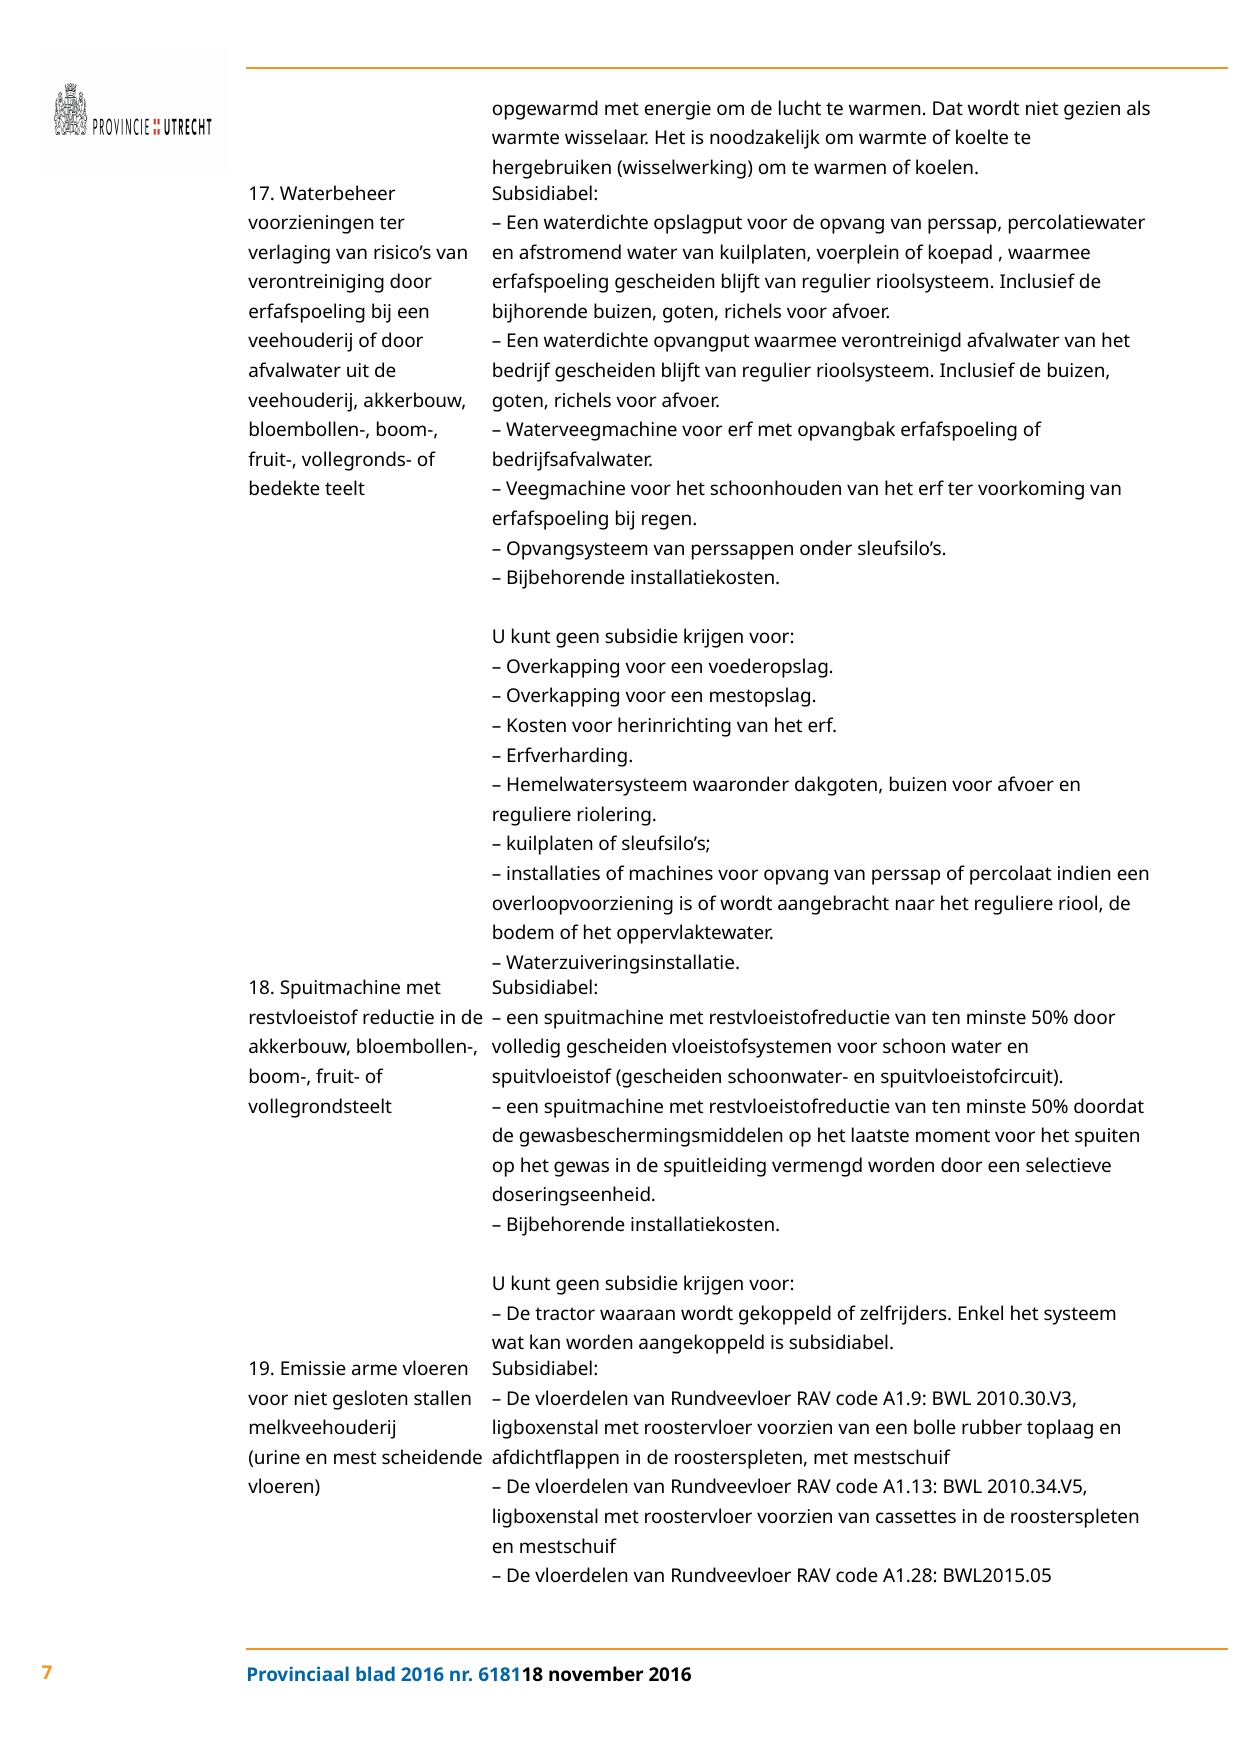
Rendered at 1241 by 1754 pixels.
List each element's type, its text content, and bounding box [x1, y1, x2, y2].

table_cell Subsidiabel: – een spuitmachine met restvloeistofreductie van ten minste 50% door volledig gescheiden vloeistofsystemen voor schoon water en spuitvloeistof (gescheiden schoonwater- en spuitvloeistofcircuit). – een spuitmachine met restvloeistofreductie van ten minste 50% doordat de gewasbeschermingsmiddelen op het laatste moment voor het spuiten op het gewas in de spuitleiding vermengd worden door een selectieve doseringseenheid. – Bijbehorende installatiekosten. U kunt geen subsidie krijgen voor: – De tractor waaraan wordt gekoppeld of zelfrijders. Enkel het systeem wat kan worden aangekoppeld is subsidiabel. [492, 975, 1152, 1355]
table_cell 17. Waterbeheer voorzieningen ter verlaging van risico’s van verontreiniging door erfafspoeling bij een veehouderij of door afvalwater uit de veehouderij, akkerbouw, bloembollen-, boom-, fruit-, vollegronds- of bedekte teelt [248, 180, 492, 974]
table_cell 19. Emissie arme vloeren voor niet gesloten stallen melkveehouderij (urine en mest scheidende vloeren) [248, 1355, 492, 1588]
table_cell Subsidiabel: – De vloerdelen van Rundveevloer RAV code A1.9: BWL 2010.30.V3, ligboxenstal met roostervloer voorzien van een bolle rubber toplaag en afdichtflappen in de roosterspleten, met mestschuif – De vloerdelen van Rundveevloer RAV code A1.13: BWL 2010.34.V5, ligboxenstal met roostervloer voorzien van cassettes in de roosterspleten en mestschuif – De vloerdelen van Rundveevloer RAV code A1.28: BWL2015.05 [492, 1355, 1152, 1588]
table_cell Subsidiabel: – Een waterdichte opslagput voor de opvang van perssap, percolatiewater en afstromend water van kuilplaten, voerplein of koepad , waarmee erfafspoeling gescheiden blijft van regulier rioolsysteem. Inclusief de bijhorende buizen, goten, richels voor afvoer. – Een waterdichte opvangput waarmee verontreinigd afvalwater van het bedrijf gescheiden blijft van regulier rioolsysteem. Inclusief de buizen, goten, richels voor afvoer. – Waterveegmachine voor erf met opvangbak erfafspoeling of bedrijfsafvalwater. – Veegmachine voor het schoonhouden van het erf ter voorkoming van erfafspoeling bij regen. – Opvangsysteem van perssappen onder sleufsilo’s. – Bijbehorende installatiekosten. U kunt geen subsidie krijgen voor: – Overkapping voor een voederopslag. – Overkapping voor een mestopslag. – Kosten voor herinrichting van het erf. – Erfverharding. – Hemelwatersysteem waaronder dakgoten, buizen voor afvoer en reguliere riolering. – kuilplaten of sleufsilo’s; – installaties of machines voor opvang van perssap of percolaat indien een overloopvoorziening is of wordt aangebracht naar het reguliere riool, de bodem of het oppervlaktewater. – Waterzuiveringsinstallatie. [492, 180, 1152, 974]
picture [41, 47, 231, 172]
table_cell 18. Spuitmachine met restvloeistof reductie in de akkerbouw, bloembollen-, boom-, fruit- of vollegrondsteelt [248, 975, 492, 1355]
table_cell [248, 95, 492, 180]
table_cell opgewarmd met energie om de lucht te warmen. Dat wordt niet gezien als warmte wisselaar. Het is noodzakelijk om warmte of koelte te hergebruiken (wisselwerking) om te warmen of koelen. [492, 95, 1152, 180]
